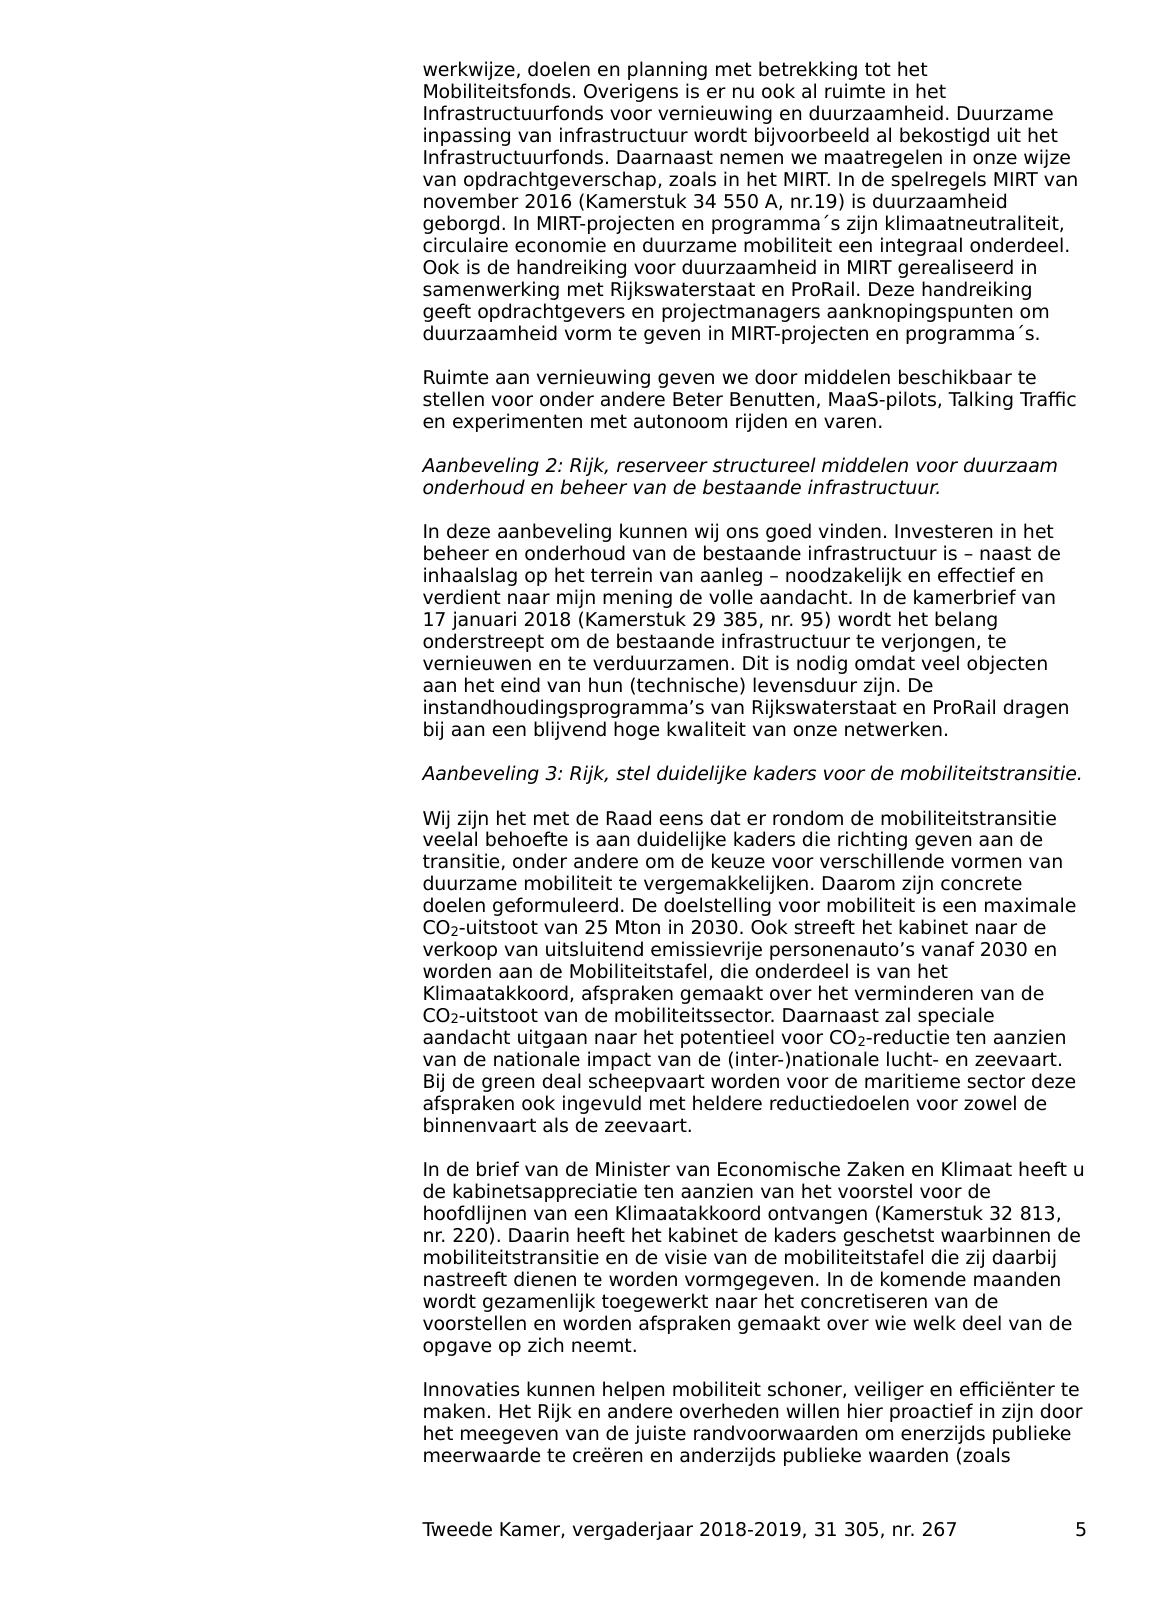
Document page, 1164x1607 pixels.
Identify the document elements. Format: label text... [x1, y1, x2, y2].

text Innovaties kunnen helpen mobiliteit schoner, veiliger en efficiënter te maken. Het Rijk en andere overheden willen hier proactief in zijn door het meegeven van de juiste randvoorwaarden om enerzijds publieke meerwaarde te creëren en anderzijds publieke waarden (zoals [422, 1379, 1087, 1467]
text Aanbeveling 3: Rijk, stel duidelijke kaders voor de mobiliteitstransitie. [422, 763, 1087, 785]
text Aanbeveling 2: Rijk, reserveer structureel middelen voor duurzaam onderhoud en beheer van de bestaande infrastructuur. [422, 455, 1087, 499]
text Ruimte aan vernieuwing geven we door middelen beschikbaar te stellen voor onder andere Beter Benutten, MaaS-pilots, Talking Traffic en experimenten met autonoom rijden en varen. [422, 367, 1087, 433]
text Wij zijn het met de Raad eens dat er rondom de mobiliteitstransitie veelal behoefte is aan duidelijke kaders die richting geven aan de transitie, onder andere om de keuze voor verschillende vormen van duurzame mobiliteit te vergemakkelijken. Daarom zijn concrete doelen geformuleerd. De doelstelling voor mobiliteit is een maximale CO2-uitstoot van 25 Mton in 2030. Ook streeft het kabinet naar de verkoop van uitsluitend emissievrije personenauto’s vanaf 2030 en worden aan de Mobiliteitstafel, die onderdeel is van het Klimaatakkoord, afspraken gemaakt over het verminderen van de CO2-uitstoot van de mobiliteitssector. Daarnaast zal speciale aandacht uitgaan naar het potentieel voor CO2-reductie ten aanzien van de nationale impact van de (inter-)nationale lucht- en zeevaart. Bij de green deal scheepvaart worden voor de maritieme sector deze afspraken ook ingevuld met heldere reductiedoelen voor zowel de binnenvaart als de zeevaart. [422, 807, 1087, 1137]
text In deze aanbeveling kunnen wij ons goed vinden. Investeren in het beheer en onderhoud van de bestaande infrastructuur is – naast de inhaalslag op het terrein van aanleg – noodzakelijk en effectief en verdient naar mijn mening de volle aandacht. In de kamerbrief van 17 januari 2018 (Kamerstuk 29 385, nr. 95) wordt het belang onderstreept om de bestaande infrastructuur te verjongen, te vernieuwen en te verduurzamen. Dit is nodig omdat veel objecten aan het eind van hun (technische) levensduur zijn. De instandhoudingsprogramma’s van Rijkswaterstaat en ProRail dragen bij aan een blijvend hoge kwaliteit van onze netwerken. [422, 521, 1087, 741]
text werkwijze, doelen en planning met betrekking tot het Mobiliteitsfonds. Overigens is er nu ook al ruimte in het Infrastructuurfonds voor vernieuwing en duurzaamheid. Duurzame inpassing van infrastructuur wordt bijvoorbeeld al bekostigd uit het Infrastructuurfonds. Daarnaast nemen we maatregelen in onze wijze van opdrachtgeverschap, zoals in het MIRT. In de spelregels MIRT van november 2016 (Kamerstuk 34 550 A, nr.19) is duurzaamheid geborgd. In MIRT-projecten en programma´s zijn klimaatneutraliteit, circulaire economie en duurzame mobiliteit een integraal onderdeel. Ook is de handreiking voor duurzaamheid in MIRT gerealiseerd in samenwerking met Rijkswaterstaat en ProRail. Deze handreiking geeft opdrachtgevers en projectmanagers aanknopingspunten om duurzaamheid vorm te geven in MIRT-projecten en programma´s. [422, 59, 1087, 345]
text In de brief van de Minister van Economische Zaken en Klimaat heeft u de kabinetsappreciatie ten aanzien van het voorstel voor de hoofdlijnen van een Klimaatakkoord ontvangen (Kamerstuk 32 813, nr. 220). Daarin heeft het kabinet de kaders geschetst waarbinnen de mobiliteitstransitie en de visie van de mobiliteitstafel die zij daarbij nastreeft dienen te worden vormgegeven. In de komende maanden wordt gezamenlijk toegewerkt naar het concretiseren van de voorstellen en worden afspraken gemaakt over wie welk deel van de opgave op zich neemt. [422, 1159, 1087, 1357]
